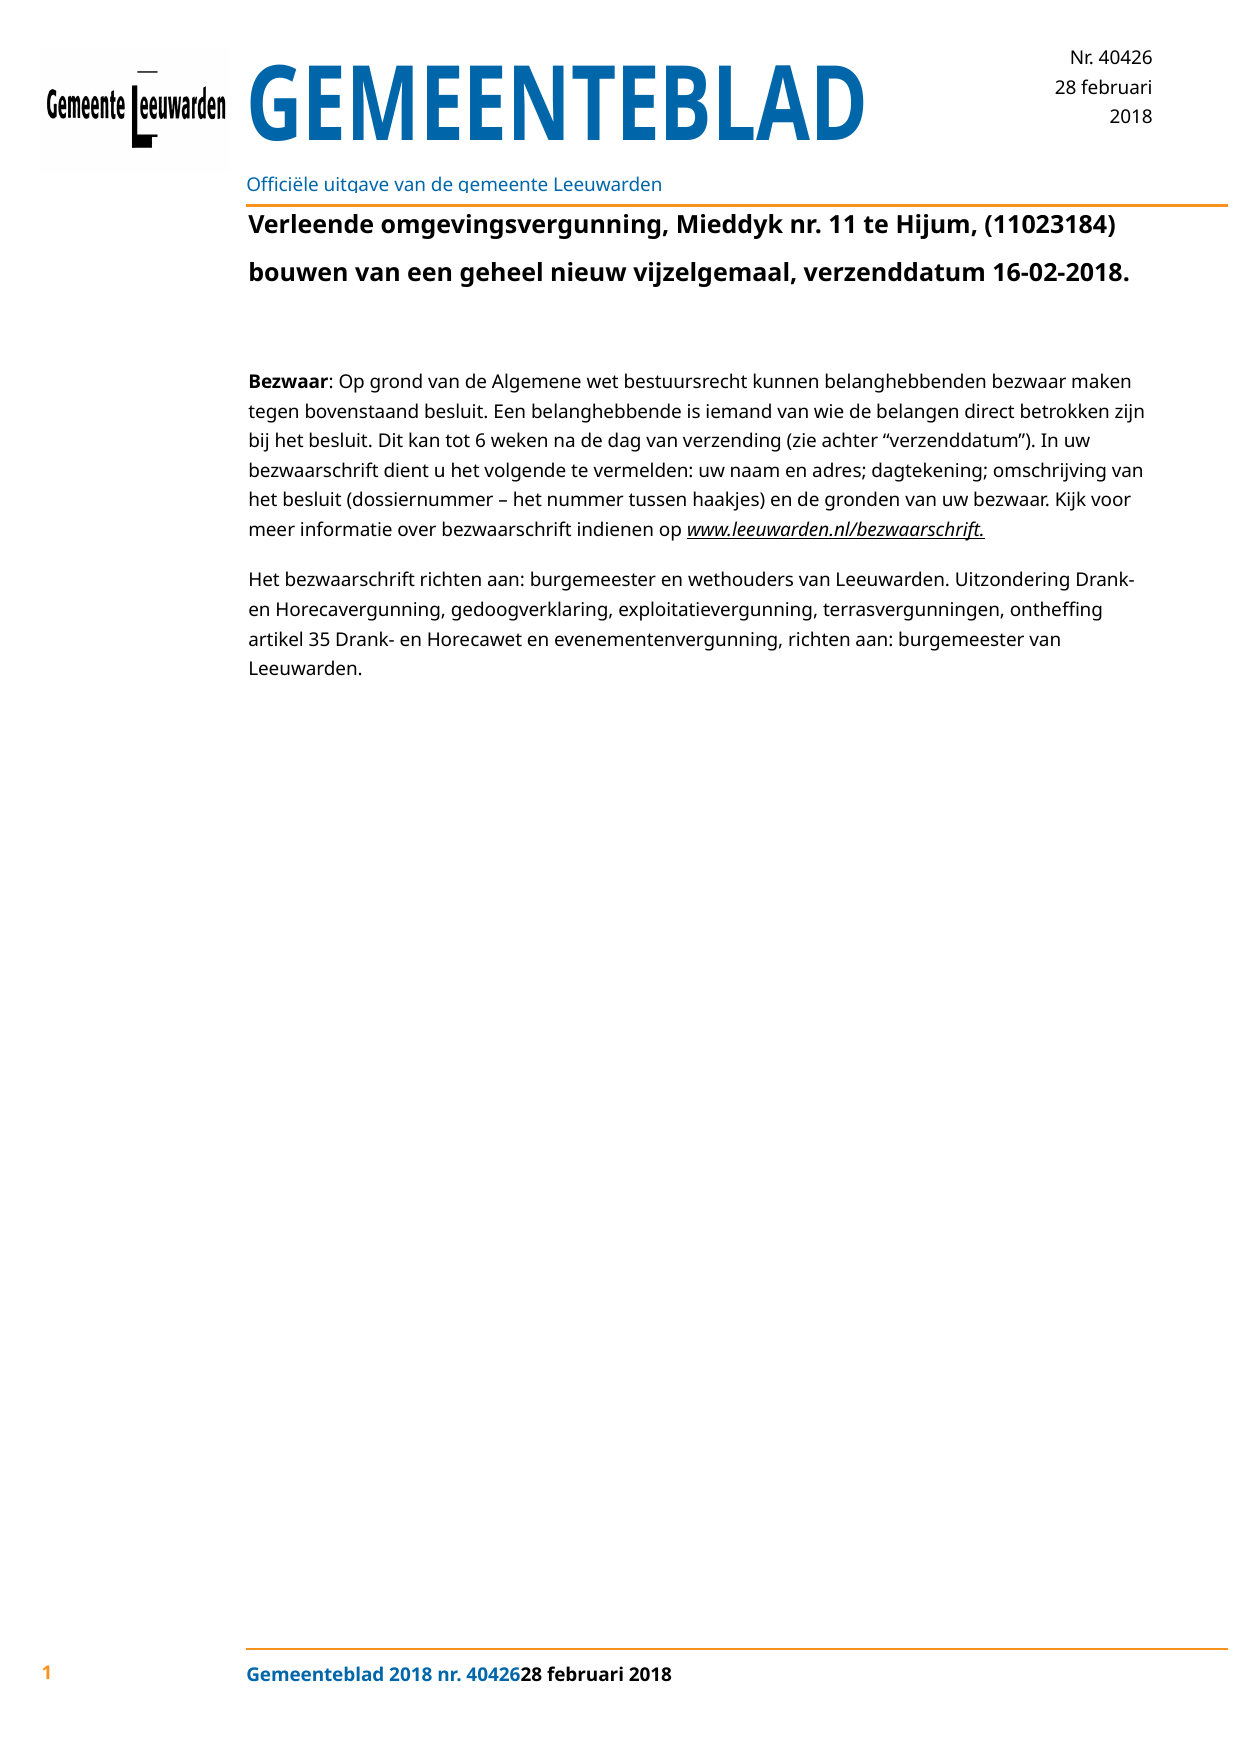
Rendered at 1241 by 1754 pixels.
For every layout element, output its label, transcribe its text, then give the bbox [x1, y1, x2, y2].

text Bezwaar: Op grond van de Algemene wet bestuursrecht kunnen belanghebbenden bezwaar maken tegen bovenstaand besluit. Een belanghebbende is iemand van wie de belangen direct betrokken zijn bij het besluit. Dit kan tot 6 weken na de dag van verzending (zie achter “verzenddatum”). In uw bezwaarschrift dient u het volgende te vermelden: uw naam en adres; dagtekening; omschrijving van het besluit (dossiernummer – het nummer tussen haakjes) en de gronden van uw bezwaar. Kijk voor meer informatie over bezwaarschrift indienen op www.leeuwarden.nl/bezwaarschrift. [248, 368, 1152, 542]
text Het bezwaarschrift richten aan: burgemeester en wethouders van Leeuwarden. Uitzondering Drank- en Horecavergunning, gedoogverklaring, exploitatievergunning, terrasvergunningen, ontheffing artikel 35 Drank- en Horecawet en evenementenvergunning, richten aan: burgemeester van Leeuwarden. [248, 567, 1152, 681]
picture [41, 47, 231, 172]
text Verleende omgevingsvergunning, Mieddyk nr. 11 te Hijum, (11023184) bouwen van een geheel nieuw vijzelgemaal, verzenddatum 16-02-2018. [248, 207, 1152, 288]
